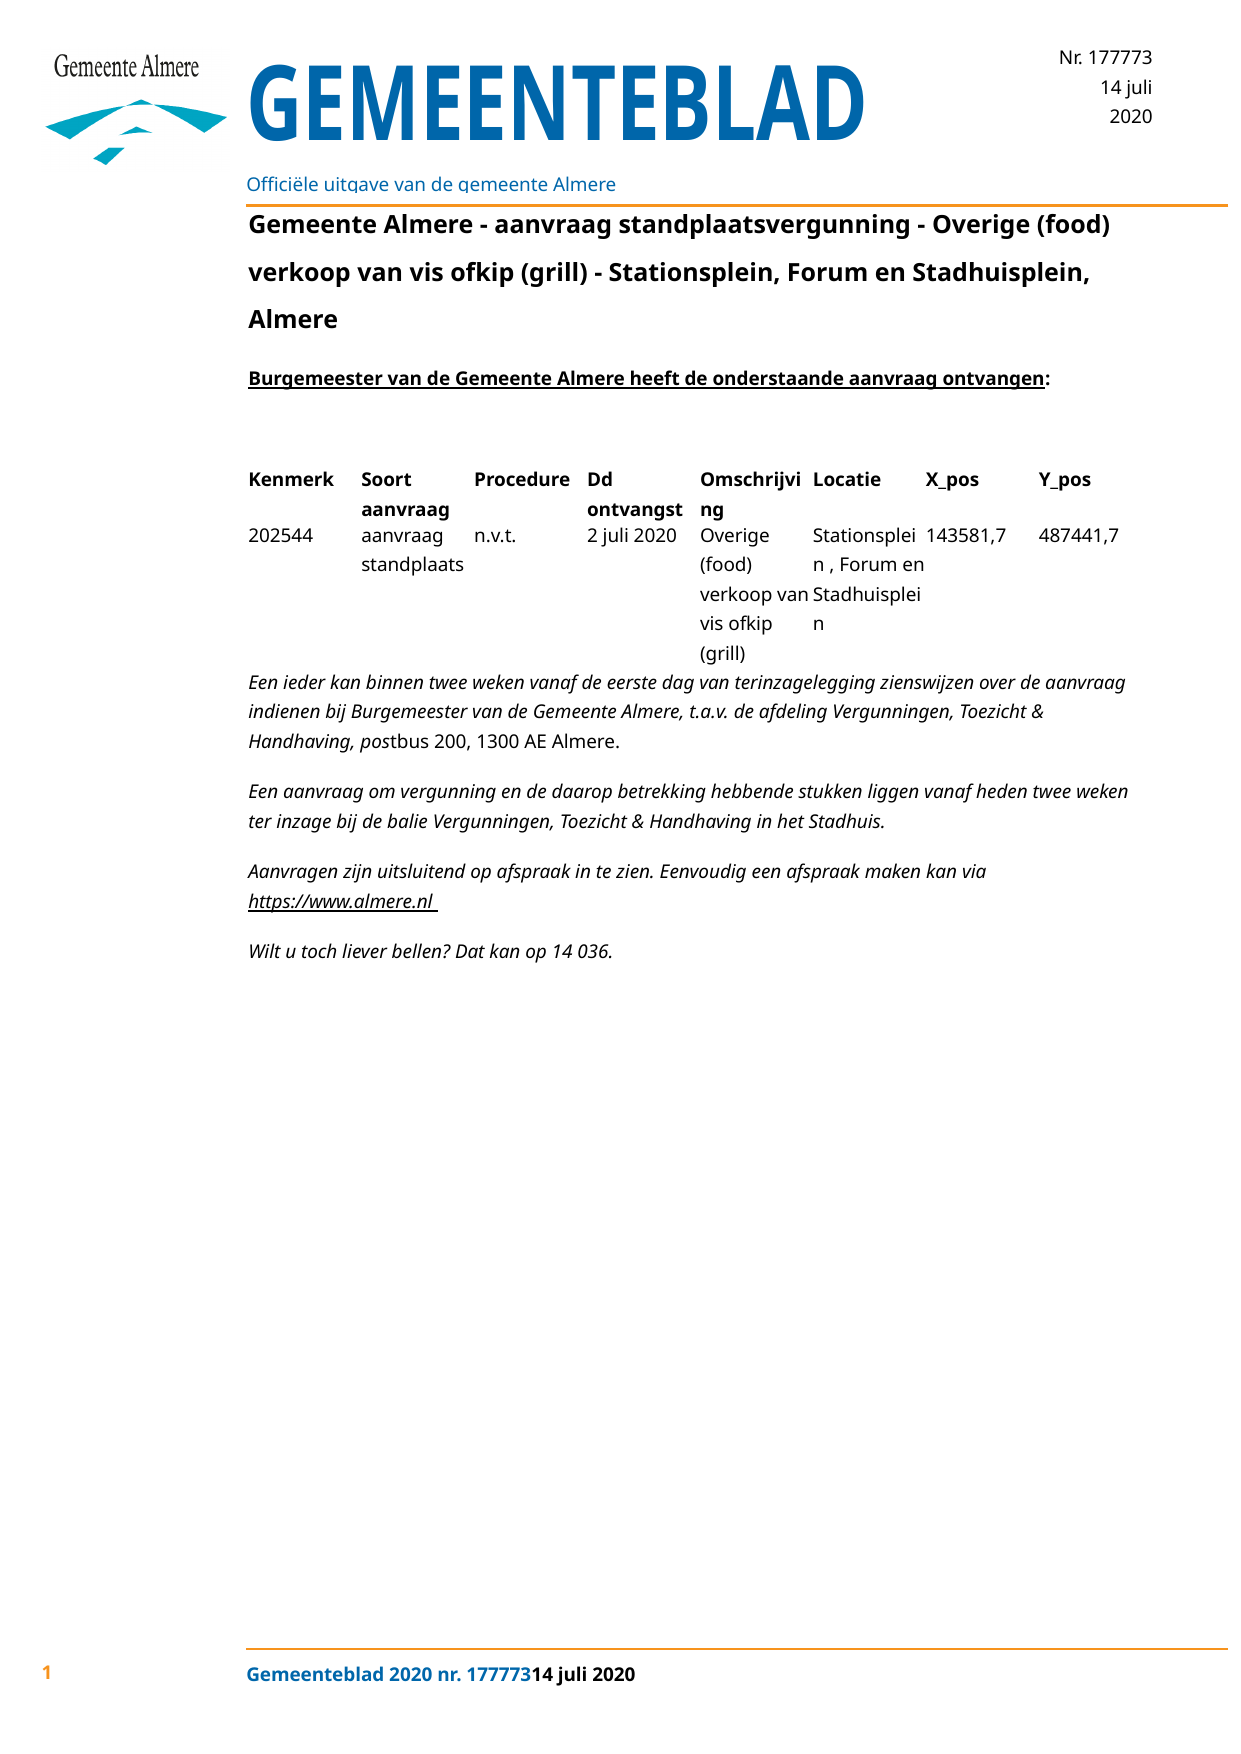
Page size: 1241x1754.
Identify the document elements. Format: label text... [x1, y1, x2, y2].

table_cell 487441,7 [1039, 522, 1152, 666]
text Aanvragen zijn uitsluitend op afspraak in te zien. Eenvoudig een afspraak maken kan via https://www.almere.nl [248, 859, 1152, 914]
table_header X_pos [926, 466, 1038, 522]
table_cell n.v.t. [474, 522, 587, 666]
text Wilt u toch liever bellen? Dat kan op 14 036. [248, 939, 1152, 964]
table_cell aanvraag standplaats [361, 522, 474, 666]
table_header Omschrijving [700, 466, 813, 522]
table_header Kenmerk [248, 466, 361, 522]
table_header Y_pos [1039, 466, 1152, 522]
text Gemeente Almere - aanvraag standplaatsvergunning - Overige (food) verkoop van vis ofkip (grill) - Stationsplein, Forum en Stadhuisplein, Almere [248, 207, 1152, 336]
table_header Procedure [474, 466, 587, 522]
text Een aanvraag om vergunning en de daarop betrekking hebbende stukken liggen vanaf heden twee weken ter inzage bij de balie Vergunningen, Toezicht & Handhaving in het Stadhuis. [248, 779, 1152, 834]
table_cell 143581,7 [926, 522, 1038, 666]
table_cell Overige (food) verkoop van vis ofkip (grill) [700, 522, 813, 666]
table_cell 2 juli 2020 [587, 522, 700, 666]
table_cell 202544 [248, 522, 361, 666]
table_header Soort aanvraag [361, 466, 474, 522]
text Een ieder kan binnen twee weken vanaf de eerste dag van terinzagelegging zienswijzen over de aanvraag indienen bij Burgemeester van de Gemeente Almere, t.a.v. de afdeling Vergunningen, Toezicht & Handhaving, postbus 200, 1300 AE Almere. [248, 669, 1152, 754]
table_cell Stationsplein , Forum en Stadhuisplein [813, 522, 926, 666]
table_header Locatie [813, 466, 926, 522]
text Burgemeester van de Gemeente Almere heeft de onderstaande aanvraag ontvangen: [248, 366, 1152, 391]
table_header Dd ontvangst [587, 466, 700, 522]
picture [41, 47, 231, 172]
